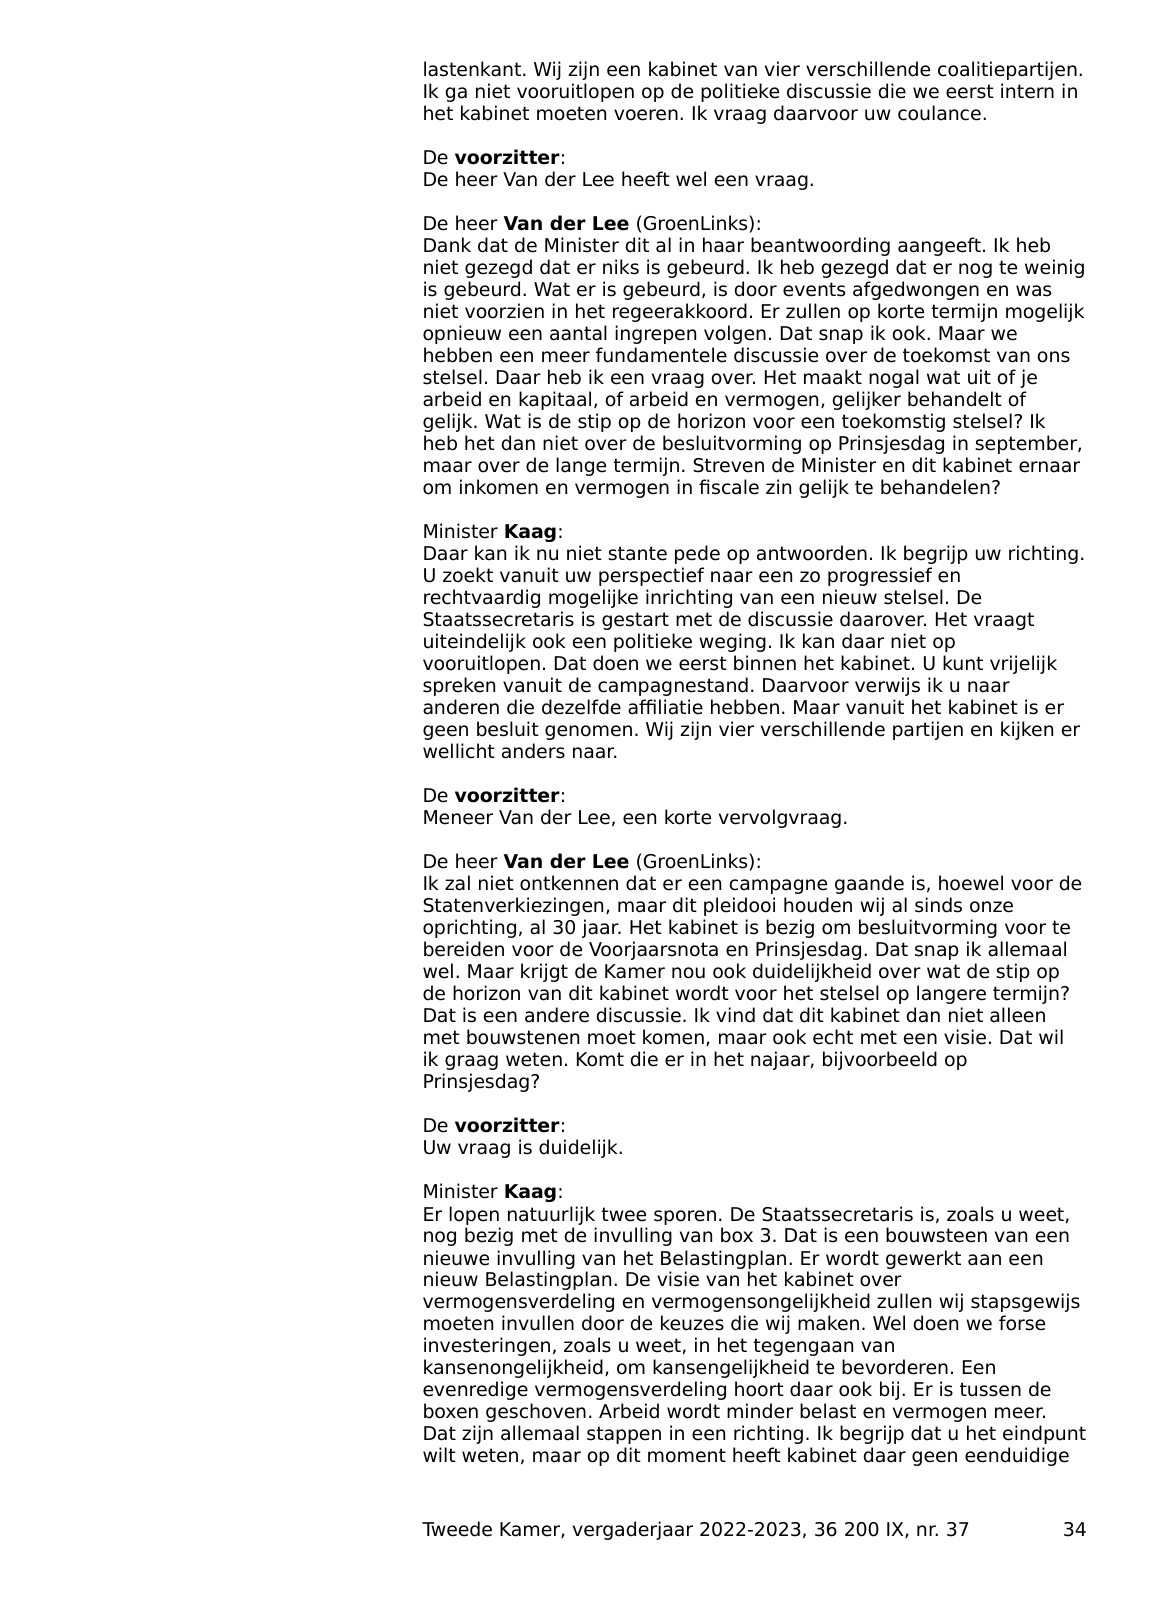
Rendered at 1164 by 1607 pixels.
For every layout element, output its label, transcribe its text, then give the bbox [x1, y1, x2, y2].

text De voorzitter: [422, 147, 1087, 169]
text De heer Van der Lee (GroenLinks): [422, 851, 1087, 873]
text Er lopen natuurlijk twee sporen. De Staatssecretaris is, zoals u weet, nog bezig met de invulling van box 3. Dat is een bouwsteen van een nieuwe invulling van het Belastingplan. Er wordt gewerkt aan een nieuw Belastingplan. De visie van het kabinet over vermogensverdeling en vermogensongelijkheid zullen wij stapsgewijs moeten invullen door de keuzes die wij maken. Wel doen we forse investeringen, zoals u weet, in het tegengaan van kansenongelijkheid, om kansengelijkheid te bevorderen. Een evenredige vermogensverdeling hoort daar ook bij. Er is tussen de boxen geschoven. Arbeid wordt minder belast en vermogen meer. Dat zijn allemaal stappen in een richting. Ik begrijp dat u het eindpunt wilt weten, maar op dit moment heeft kabinet daar geen eenduidige [422, 1203, 1087, 1467]
text Dank dat de Minister dit al in haar beantwoording aangeeft. Ik heb niet gezegd dat er niks is gebeurd. Ik heb gezegd dat er nog te weinig is gebeurd. Wat er is gebeurd, is door events afgedwongen en was niet voorzien in het regeerakkoord. Er zullen op korte termijn mogelijk opnieuw een aantal ingrepen volgen. Dat snap ik ook. Maar we hebben een meer fundamentele discussie over de toekomst van ons stelsel. Daar heb ik een vraag over. Het maakt nogal wat uit of je arbeid en kapitaal, of arbeid en vermogen, gelijker behandelt of gelijk. Wat is de stip op de horizon voor een toekomstig stelsel? Ik heb het dan niet over de besluitvorming op Prinsjesdag in september, maar over de lange termijn. Streven de Minister en dit kabinet ernaar om inkomen en vermogen in fiscale zin gelijk te behandelen? [422, 235, 1087, 499]
text Meneer Van der Lee, een korte vervolgvraag. [422, 807, 1087, 829]
text De voorzitter: [422, 1115, 1087, 1137]
text Uw vraag is duidelijk. [422, 1137, 1087, 1159]
text Daar kan ik nu niet stante pede op antwoorden. Ik begrijp uw richting. U zoekt vanuit uw perspectief naar een zo progressief en rechtvaardig mogelijke inrichting van een nieuw stelsel. De Staatssecretaris is gestart met de discussie daarover. Het vraagt uiteindelijk ook een politieke weging. Ik kan daar niet op vooruitlopen. Dat doen we eerst binnen het kabinet. U kunt vrijelijk spreken vanuit de campagnestand. Daarvoor verwijs ik u naar anderen die dezelfde affiliatie hebben. Maar vanuit het kabinet is er geen besluit genomen. Wij zijn vier verschillende partijen en kijken er wellicht anders naar. [422, 543, 1087, 763]
text Ik zal niet ontkennen dat er een campagne gaande is, hoewel voor de Statenverkiezingen, maar dit pleidooi houden wij al sinds onze oprichting, al 30 jaar. Het kabinet is bezig om besluitvorming voor te bereiden voor de Voorjaarsnota en Prinsjesdag. Dat snap ik allemaal wel. Maar krijgt de Kamer nou ook duidelijkheid over wat de stip op de horizon van dit kabinet wordt voor het stelsel op langere termijn? Dat is een andere discussie. Ik vind dat dit kabinet dan niet alleen met bouwstenen moet komen, maar ook echt met een visie. Dat wil ik graag weten. Komt die er in het najaar, bijvoorbeeld op Prinsjesdag? [422, 873, 1087, 1093]
text Minister Kaag: [422, 521, 1087, 543]
text De heer Van der Lee (GroenLinks): [422, 213, 1087, 235]
text Minister Kaag: [422, 1181, 1087, 1203]
text De heer Van der Lee heeft wel een vraag. [422, 169, 1087, 191]
text lastenkant. Wij zijn een kabinet van vier verschillende coalitiepartijen. Ik ga niet vooruitlopen op de politieke discussie die we eerst intern in het kabinet moeten voeren. Ik vraag daarvoor uw coulance. [422, 59, 1087, 125]
text De voorzitter: [422, 785, 1087, 807]
